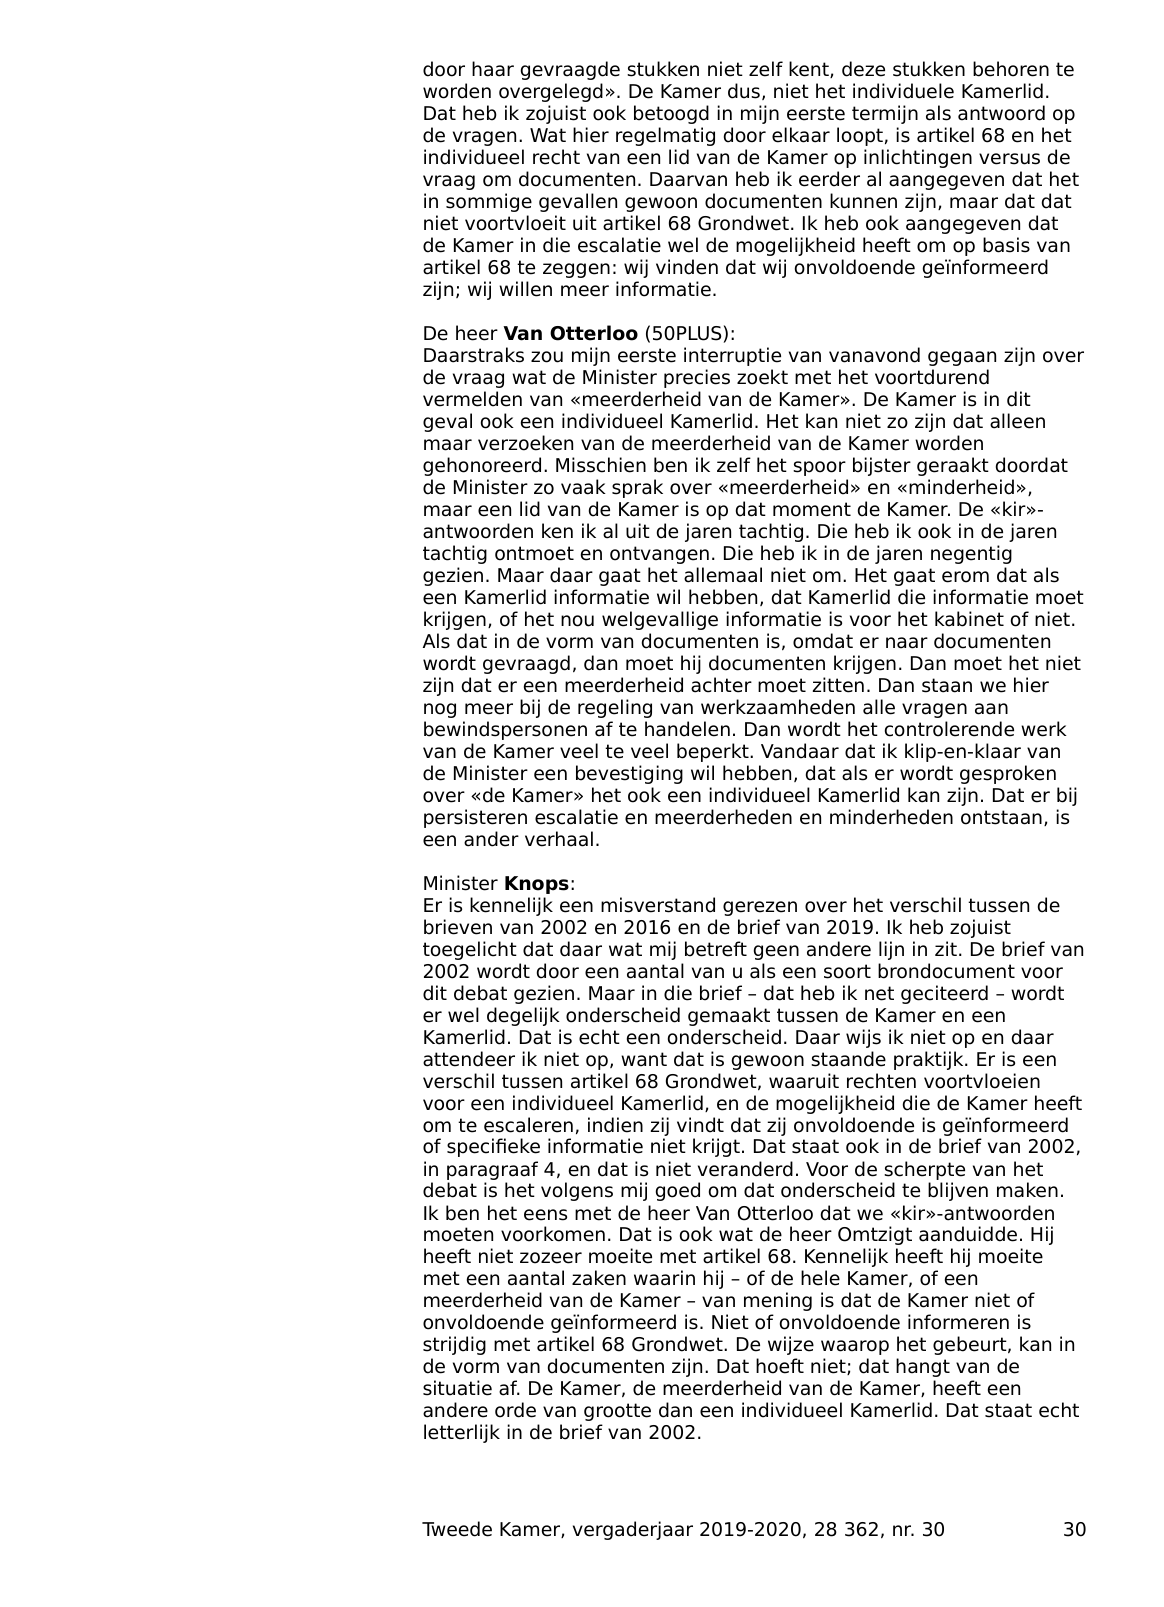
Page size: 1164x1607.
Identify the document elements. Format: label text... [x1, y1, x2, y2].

text Er is kennelijk een misverstand gerezen over het verschil tussen de brieven van 2002 en 2016 en de brief van 2019. Ik heb zojuist toegelicht dat daar wat mij betreft geen andere lijn in zit. De brief van 2002 wordt door een aantal van u als een soort brondocument voor dit debat gezien. Maar in die brief – dat heb ik net geciteerd – wordt er wel degelijk onderscheid gemaakt tussen de Kamer en een Kamerlid. Dat is echt een onderscheid. Daar wijs ik niet op en daar attendeer ik niet op, want dat is gewoon staande praktijk. Er is een verschil tussen artikel 68 Grondwet, waaruit rechten voortvloeien voor een individueel Kamerlid, en de mogelijkheid die de Kamer heeft om te escaleren, indien zij vindt dat zij onvoldoende is geïnformeerd of specifieke informatie niet krijgt. Dat staat ook in de brief van 2002, in paragraaf 4, en dat is niet veranderd. Voor de scherpte van het debat is het volgens mij goed om dat onderscheid te blijven maken. Ik ben het eens met de heer Van Otterloo dat we «kir»-antwoorden moeten voorkomen. Dat is ook wat de heer Omtzigt aanduidde. Hij heeft niet zozeer moeite met artikel 68. Kennelijk heeft hij moeite met een aantal zaken waarin hij – of de hele Kamer, of een meerderheid van de Kamer – van mening is dat de Kamer niet of onvoldoende geïnformeerd is. Niet of onvoldoende informeren is strijdig met artikel 68 Grondwet. De wijze waarop het gebeurt, kan in de vorm van documenten zijn. Dat hoeft niet; dat hangt van de situatie af. De Kamer, de meerderheid van de Kamer, heeft een andere orde van grootte dan een individueel Kamerlid. Dat staat echt letterlijk in de brief van 2002. [422, 895, 1087, 1444]
text De heer Van Otterloo (50PLUS): [422, 323, 1087, 345]
text Daarstraks zou mijn eerste interruptie van vanavond gegaan zijn over de vraag wat de Minister precies zoekt met het voortdurend vermelden van «meerderheid van de Kamer». De Kamer is in dit geval ook een individueel Kamerlid. Het kan niet zo zijn dat alleen maar verzoeken van de meerderheid van de Kamer worden gehonoreerd. Misschien ben ik zelf het spoor bijster geraakt doordat de Minister zo vaak sprak over «meerderheid» en «minderheid», maar een lid van de Kamer is op dat moment de Kamer. De «kir»-antwoorden ken ik al uit de jaren tachtig. Die heb ik ook in de jaren tachtig ontmoet en ontvangen. Die heb ik in de jaren negentig gezien. Maar daar gaat het allemaal niet om. Het gaat erom dat als een Kamerlid informatie wil hebben, dat Kamerlid die informatie moet krijgen, of het nou welgevallige informatie is voor het kabinet of niet. Als dat in de vorm van documenten is, omdat er naar documenten wordt gevraagd, dan moet hij documenten krijgen. Dan moet het niet zijn dat er een meerderheid achter moet zitten. Dan staan we hier nog meer bij de regeling van werkzaamheden alle vragen aan bewindspersonen af te handelen. Dan wordt het controlerende werk van de Kamer veel te veel beperkt. Vandaar dat ik klip-en-klaar van de Minister een bevestiging wil hebben, dat als er wordt gesproken over «de Kamer» het ook een individueel Kamerlid kan zijn. Dat er bij persisteren escalatie en meerderheden en minderheden ontstaan, is een ander verhaal. [422, 345, 1087, 851]
text door haar gevraagde stukken niet zelf kent, deze stukken behoren te worden overgelegd». De Kamer dus, niet het individuele Kamerlid. Dat heb ik zojuist ook betoogd in mijn eerste termijn als antwoord op de vragen. Wat hier regelmatig door elkaar loopt, is artikel 68 en het individueel recht van een lid van de Kamer op inlichtingen versus de vraag om documenten. Daarvan heb ik eerder al aangegeven dat het in sommige gevallen gewoon documenten kunnen zijn, maar dat dat niet voortvloeit uit artikel 68 Grondwet. Ik heb ook aangegeven dat de Kamer in die escalatie wel de mogelijkheid heeft om op basis van artikel 68 te zeggen: wij vinden dat wij onvoldoende geïnformeerd zijn; wij willen meer informatie. [422, 59, 1087, 301]
text Minister Knops: [422, 873, 1087, 895]
